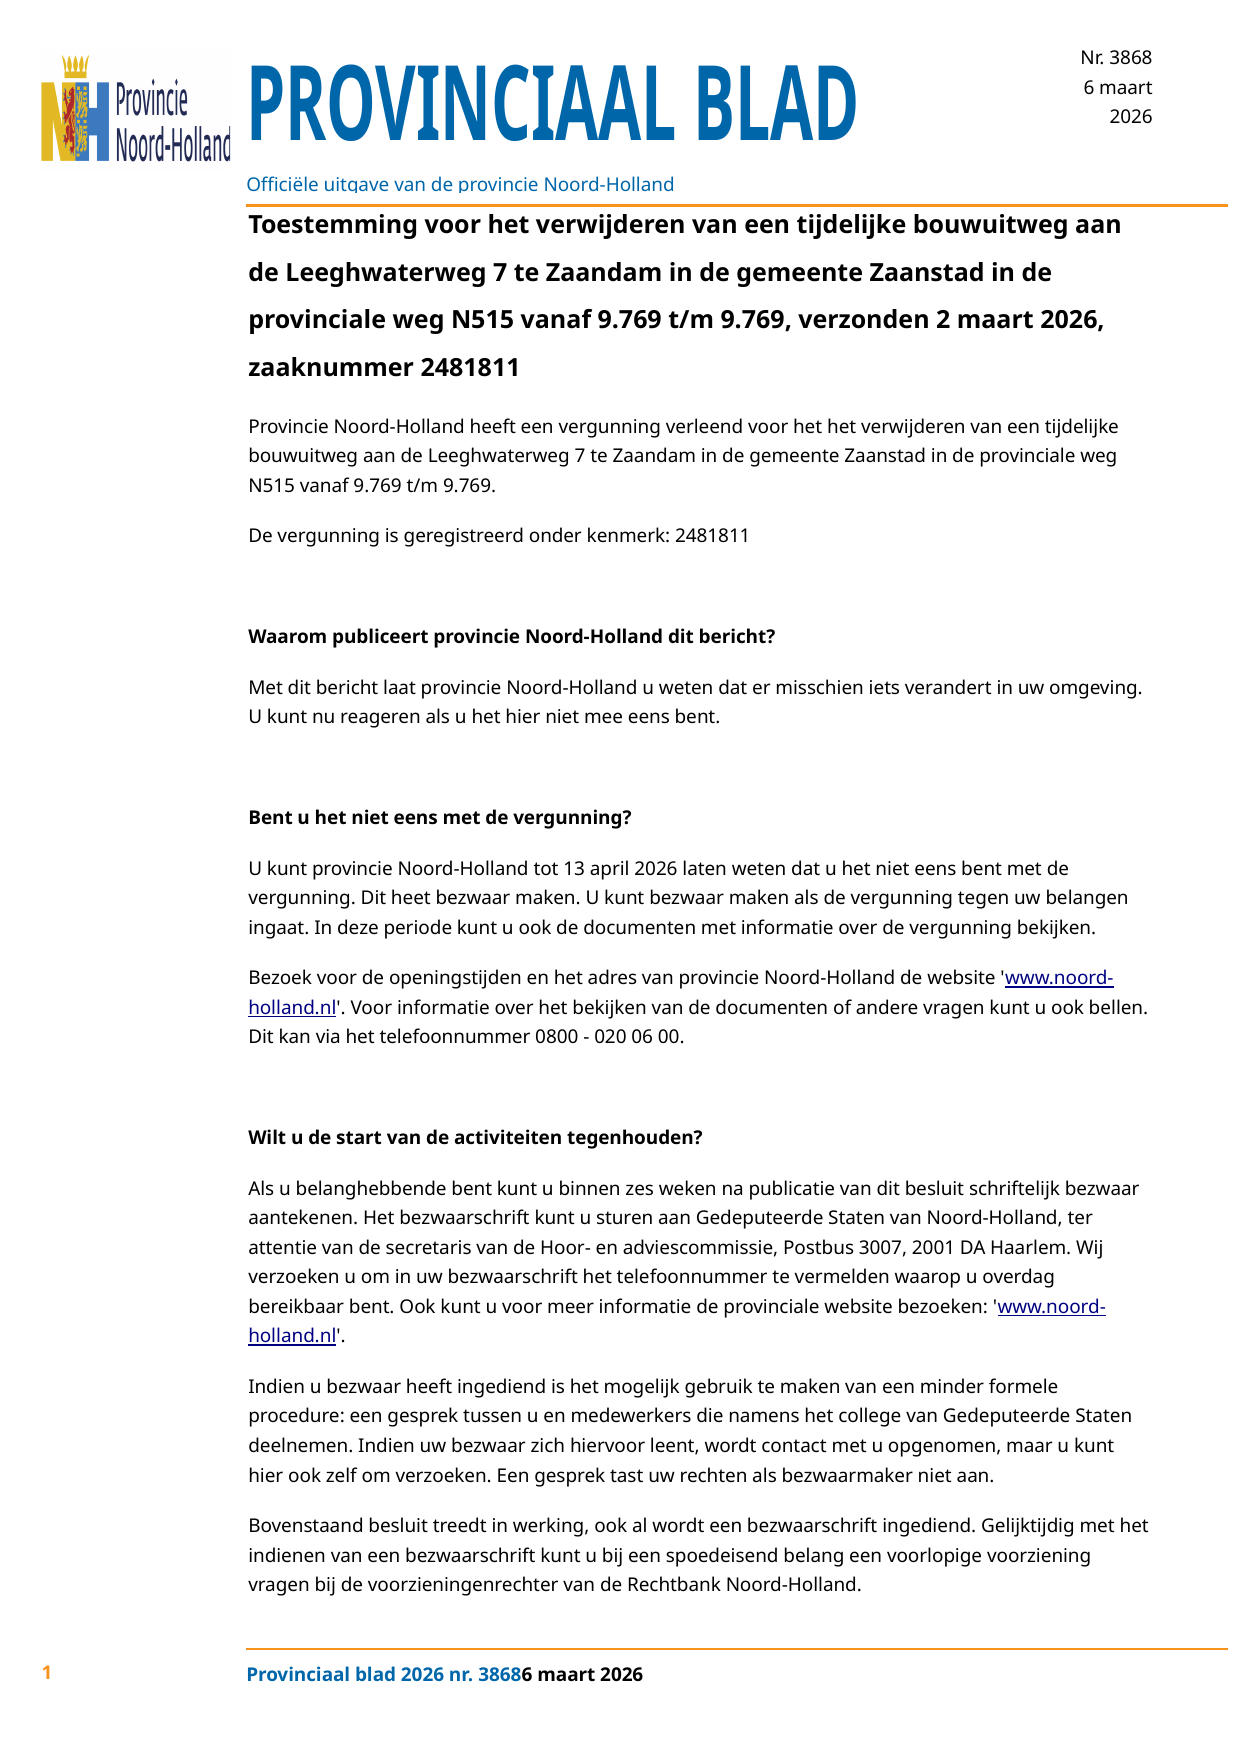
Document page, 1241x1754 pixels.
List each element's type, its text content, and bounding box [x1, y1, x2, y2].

text Met dit bericht laat provincie Noord-Holland u weten dat er misschien iets verandert in uw omgeving. U kunt nu reageren als u het hier niet mee eens bent. [248, 674, 1152, 729]
text Wilt u de start van de activiteiten tegenhouden? [248, 1124, 1152, 1150]
text Waarom publiceert provincie Noord-Holland dit bericht? [248, 623, 1152, 649]
text Toestemming voor het verwijderen van een tijdelijke bouwuitweg aan de Leeghwaterweg 7 te Zaandam in de gemeente Zaanstad in de provinciale weg N515 vanaf 9.769 t/m 9.769, verzonden 2 maart 2026, zaaknummer 2481811 [248, 207, 1152, 384]
text Provincie Noord-Holland heeft een vergunning verleend voor het het verwijderen van een tijdelijke bouwuitweg aan de Leeghwaterweg 7 te Zaandam in de gemeente Zaanstad in de provinciale weg N515 vanaf 9.769 t/m 9.769. [248, 413, 1152, 498]
text Bent u het niet eens met de vergunning? [248, 804, 1152, 830]
picture [41, 47, 231, 172]
text De vergunning is geregistreerd onder kenmerk: 2481811 [248, 523, 1152, 548]
text U kunt provincie Noord-Holland tot 13 april 2026 laten weten dat u het niet eens bent met de vergunning. Dit heet bezwaar maken. U kunt bezwaar maken als de vergunning tegen uw belangen ingaat. In deze periode kunt u ook de documenten met informatie over de vergunning bekijken. [248, 855, 1152, 940]
text Bezoek voor de openingstijden en het adres van provincie Noord-Holland de website 'www.noord-holland.nl'. Voor informatie over het bekijken van de documenten of andere vragen kunt u ook bellen. Dit kan via het telefoonnummer 0800 - 020 06 00. [248, 964, 1152, 1049]
text Als u belanghebbende bent kunt u binnen zes weken na publicatie van dit besluit schriftelijk bezwaar aantekenen. Het bezwaarschrift kunt u sturen aan Gedeputeerde Staten van Noord-Holland, ter attentie van de secretaris van de Hoor- en adviescommissie, Postbus 3007, 2001 DA Haarlem. Wij verzoeken u om in uw bezwaarschrift het telefoonnummer te vermelden waarop u overdag bereikbaar bent. Ook kunt u voor meer informatie de provinciale website bezoeken: 'www.noord-holland.nl'. [248, 1175, 1152, 1348]
text Indien u bezwaar heeft ingediend is het mogelijk gebruik te maken van een minder formele procedure: een gesprek tussen u en medewerkers die namens het college van Gedeputeerde Staten deelnemen. Indien uw bezwaar zich hiervoor leent, wordt contact met u opgenomen, maar u kunt hier ook zelf om verzoeken. Een gesprek tast uw rechten als bezwaarmaker niet aan. [248, 1373, 1152, 1488]
text Bovenstaand besluit treedt in werking, ook al wordt een bezwaarschrift ingediend. Gelijktijdig met het indienen van een bezwaarschrift kunt u bij een spoedeisend belang een voorlopige voorziening vragen bij de voorzieningenrechter van de Rechtbank Noord-Holland. [248, 1512, 1152, 1597]
